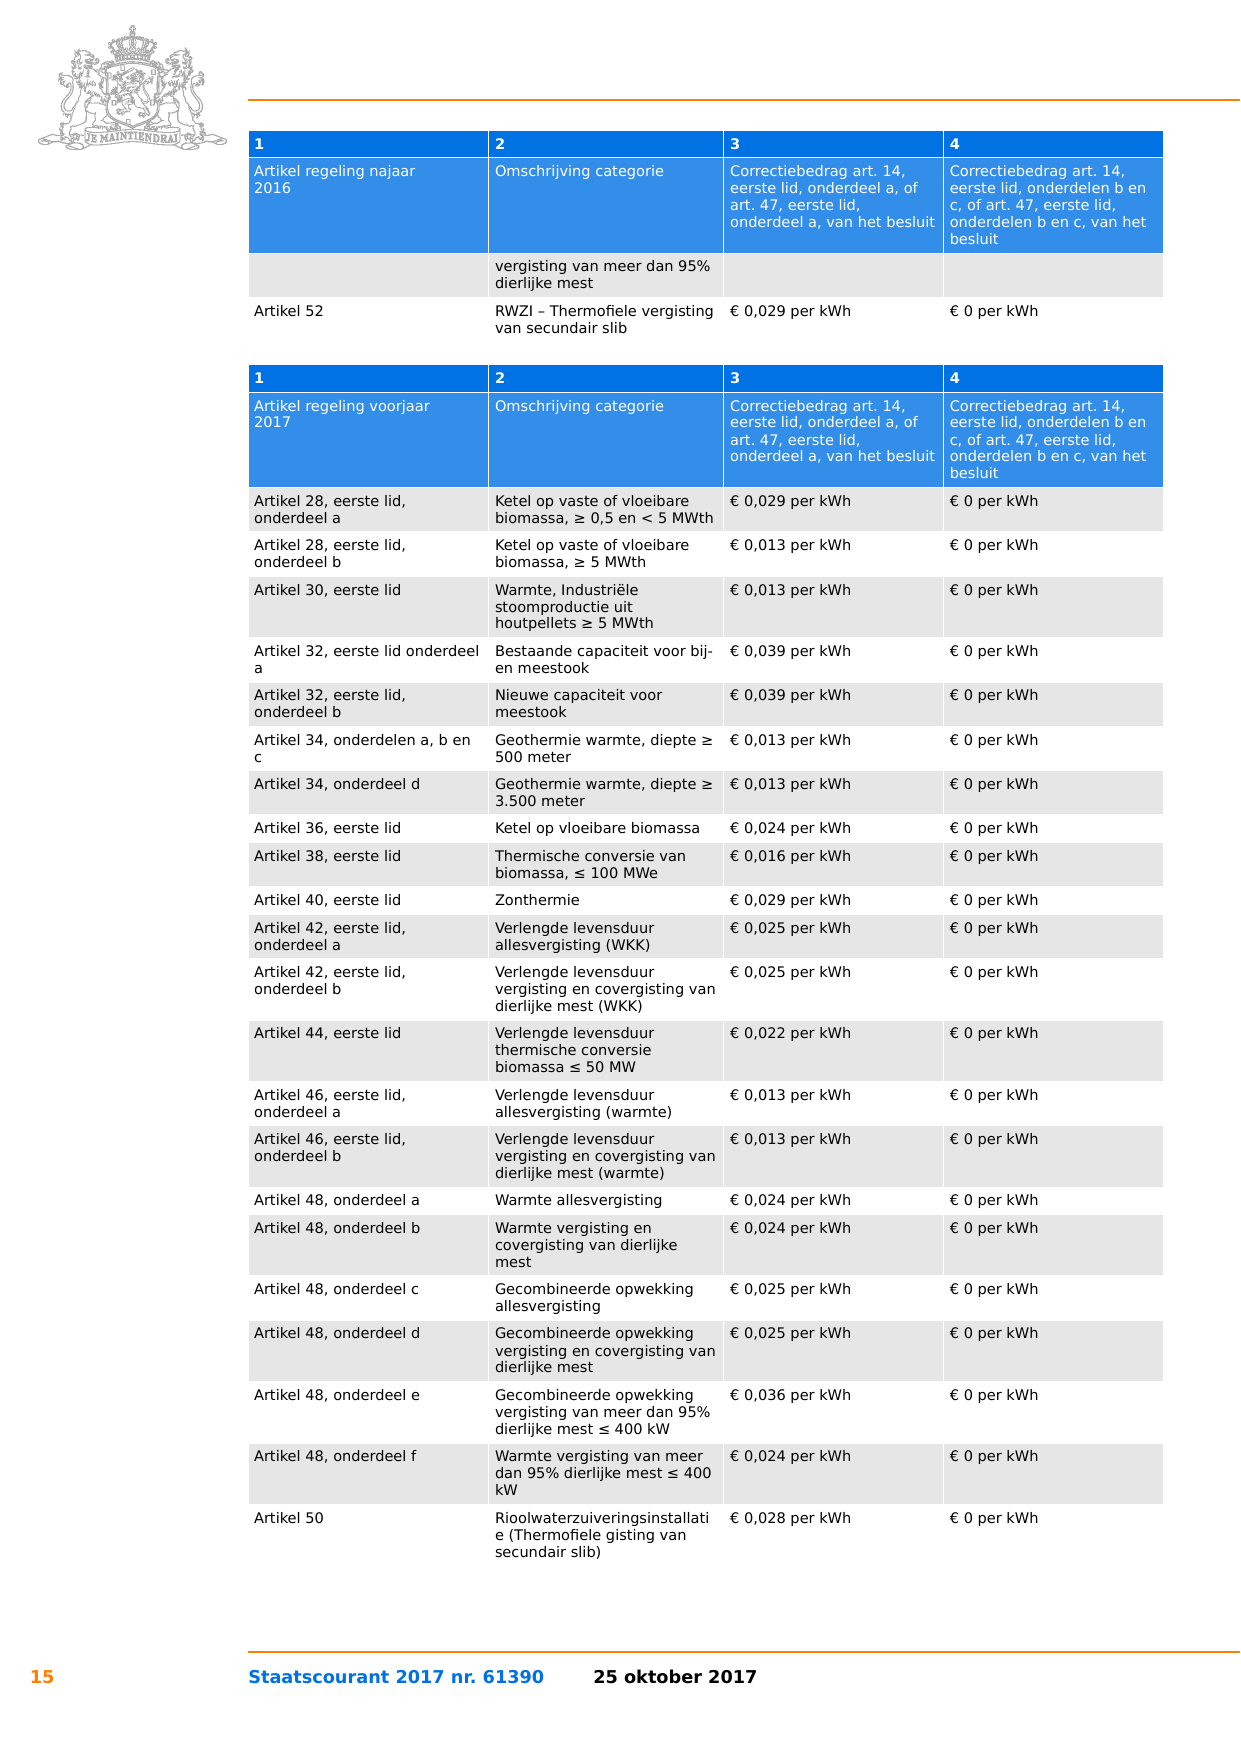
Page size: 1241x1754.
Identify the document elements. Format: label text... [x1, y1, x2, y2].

table_cell Artikel 52 [249, 298, 488, 341]
table_header 1 [249, 131, 488, 157]
table_cell Ketel op vaste of vloeibare biomassa, ≥ 0,5 en < 5 MWth [489, 488, 723, 531]
table_cell [944, 254, 1163, 297]
table_cell Correctiebedrag art. 14, eerste lid, onderdeel a, of art. 47, eerste lid, onderdeel a, van het besluit [724, 158, 943, 253]
table_cell € 0 per kWh [944, 816, 1163, 842]
table_cell Gecombineerde opwekking vergisting van meer dan 95% dierlijke mest ≤ 400 kW [489, 1382, 723, 1442]
table_cell Bestaande capaciteit voor bij- en meestook [489, 638, 723, 681]
table_cell € 0 per kWh [944, 638, 1163, 681]
table_cell € 0 per kWh [944, 888, 1163, 914]
table_cell Artikel 44, eerste lid [249, 1021, 488, 1081]
table_cell Correctiebedrag art. 14, eerste lid, onderdelen b en c, of art. 47, eerste lid, onderdelen b en c, van het besluit [944, 393, 1163, 487]
table_cell € 0 per kWh [944, 1126, 1163, 1187]
table_cell € 0,028 per kWh [724, 1505, 943, 1565]
table_cell € 0 per kWh [944, 727, 1163, 770]
table_cell Verlengde levensduur vergisting en covergisting van dierlijke mest (warmte) [489, 1126, 723, 1187]
table_cell Ketel op vloeibare biomassa [489, 816, 723, 842]
table_cell Ketel op vaste of vloeibare biomassa, ≥ 5 MWth [489, 533, 723, 576]
table_cell Gecombineerde opwekking allesvergisting [489, 1276, 723, 1320]
table_cell € 0,013 per kWh [724, 577, 943, 637]
table_cell € 0,013 per kWh [724, 1082, 943, 1125]
table_header 2 [489, 131, 723, 157]
table_cell € 0 per kWh [944, 533, 1163, 576]
table_cell Zonthermie [489, 888, 723, 914]
table_cell Correctiebedrag art. 14, eerste lid, onderdeel a, of art. 47, eerste lid, onderdeel a, van het besluit [724, 393, 943, 487]
table_cell € 0,016 per kWh [724, 843, 943, 886]
table_cell Artikel 32, eerste lid onderdeel a [249, 638, 488, 681]
table_cell [249, 254, 488, 297]
table_cell € 0 per kWh [944, 1082, 1163, 1125]
table_cell € 0,029 per kWh [724, 888, 943, 914]
table_cell Artikel 38, eerste lid [249, 843, 488, 886]
table_cell Verlengde levensduur allesvergisting (WKK) [489, 915, 723, 958]
table_cell Artikel 42, eerste lid, onderdeel a [249, 915, 488, 958]
table_cell € 0 per kWh [944, 298, 1163, 341]
table_cell vergisting van meer dan 95% dierlijke mest [489, 254, 723, 297]
table_cell € 0,025 per kWh [724, 1321, 943, 1381]
table_cell Correctiebedrag art. 14, eerste lid, onderdelen b en c, of art. 47, eerste lid, onderdelen b en c, van het besluit [944, 158, 1163, 253]
table_cell Thermische conversie van biomassa, ≤ 100 MWe [489, 843, 723, 886]
table_cell Artikel 40, eerste lid [249, 888, 488, 914]
table_cell Artikel 48, onderdeel b [249, 1215, 488, 1275]
table_cell € 0,036 per kWh [724, 1382, 943, 1442]
table_cell Artikel 48, onderdeel f [249, 1444, 488, 1504]
table_cell Artikel 34, onderdeel d [249, 771, 488, 814]
table_cell € 0 per kWh [944, 915, 1163, 958]
table_cell € 0,025 per kWh [724, 959, 943, 1019]
table_header 4 [944, 365, 1163, 392]
table_cell Rioolwaterzuiveringsinstallatie (Thermofiele gisting van secundair slib) [489, 1505, 723, 1565]
table_cell Artikel 36, eerste lid [249, 816, 488, 842]
table_cell € 0,013 per kWh [724, 1126, 943, 1187]
table_cell Verlengde levensduur allesvergisting (warmte) [489, 1082, 723, 1125]
table_header 3 [724, 131, 943, 157]
table_cell € 0 per kWh [944, 577, 1163, 637]
table_cell € 0,013 per kWh [724, 771, 943, 814]
table_header 1 [249, 365, 488, 392]
table_cell € 0 per kWh [944, 1505, 1163, 1565]
table_cell € 0 per kWh [944, 959, 1163, 1019]
table_cell Artikel 28, eerste lid, onderdeel a [249, 488, 488, 531]
table_cell Verlengde levensduur thermische conversie biomassa ≤ 50 MW [489, 1021, 723, 1081]
table_header 2 [489, 365, 723, 392]
table_cell € 0,025 per kWh [724, 1276, 943, 1320]
table_cell Warmte, Industriële stoomproductie uit houtpellets ≥ 5 MWth [489, 577, 723, 637]
table_cell € 0 per kWh [944, 488, 1163, 531]
table_cell Geothermie warmte, diepte ≥ 3.500 meter [489, 771, 723, 814]
table_cell € 0 per kWh [944, 1382, 1163, 1442]
table_cell € 0 per kWh [944, 1321, 1163, 1381]
table_cell € 0 per kWh [944, 843, 1163, 886]
table_cell Warmte allesvergisting [489, 1188, 723, 1214]
table_cell € 0 per kWh [944, 1444, 1163, 1504]
table_cell € 0 per kWh [944, 1276, 1163, 1320]
table_cell Artikel 48, onderdeel a [249, 1188, 488, 1214]
picture [38, 25, 227, 150]
table_cell Verlengde levensduur vergisting en covergisting van dierlijke mest (WKK) [489, 959, 723, 1019]
table_cell Geothermie warmte, diepte ≥ 500 meter [489, 727, 723, 770]
table_cell € 0,029 per kWh [724, 298, 943, 341]
table_cell € 0,022 per kWh [724, 1021, 943, 1081]
table_cell € 0 per kWh [944, 1188, 1163, 1214]
table_cell € 0,024 per kWh [724, 1215, 943, 1275]
table_cell Artikel 48, onderdeel e [249, 1382, 488, 1442]
table_cell € 0,025 per kWh [724, 915, 943, 958]
table_cell € 0,013 per kWh [724, 533, 943, 576]
table_cell Artikel 28, eerste lid, onderdeel b [249, 533, 488, 576]
table_cell RWZI – Thermofiele vergisting van secundair slib [489, 298, 723, 341]
table_cell Artikel 46, eerste lid, onderdeel b [249, 1126, 488, 1187]
table_cell [724, 254, 943, 297]
table_cell € 0,039 per kWh [724, 683, 943, 726]
table_cell Artikel 34, onderdelen a, b en c [249, 727, 488, 770]
table_cell Omschrijving categorie [489, 393, 723, 487]
table_header 4 [944, 131, 1163, 157]
table_cell € 0 per kWh [944, 1215, 1163, 1275]
table_cell € 0 per kWh [944, 771, 1163, 814]
table_header 3 [724, 365, 943, 392]
table_cell € 0 per kWh [944, 683, 1163, 726]
table_cell € 0,024 per kWh [724, 1188, 943, 1214]
table_cell € 0,024 per kWh [724, 1444, 943, 1504]
table_cell Artikel 48, onderdeel d [249, 1321, 488, 1381]
table_cell € 0,039 per kWh [724, 638, 943, 681]
table_cell € 0 per kWh [944, 1021, 1163, 1081]
table_cell Artikel 32, eerste lid, onderdeel b [249, 683, 488, 726]
table_cell Nieuwe capaciteit voor meestook [489, 683, 723, 726]
table_cell Artikel regeling najaar 2016 [249, 158, 488, 253]
table_cell € 0,024 per kWh [724, 816, 943, 842]
table_cell Gecombineerde opwekking vergisting en covergisting van dierlijke mest [489, 1321, 723, 1381]
table_cell € 0,029 per kWh [724, 488, 943, 531]
table_cell Artikel 50 [249, 1505, 488, 1565]
table_cell Artikel 42, eerste lid, onderdeel b [249, 959, 488, 1019]
table_cell Artikel 30, eerste lid [249, 577, 488, 637]
table_cell Omschrijving categorie [489, 158, 723, 253]
table_cell Warmte vergisting van meer dan 95% dierlijke mest ≤ 400 kW [489, 1444, 723, 1504]
table_cell Artikel 46, eerste lid, onderdeel a [249, 1082, 488, 1125]
table_cell € 0,013 per kWh [724, 727, 943, 770]
table_cell Artikel regeling voorjaar 2017 [249, 393, 488, 487]
table_cell Warmte vergisting en covergisting van dierlijke mest [489, 1215, 723, 1275]
table_cell Artikel 48, onderdeel c [249, 1276, 488, 1320]
